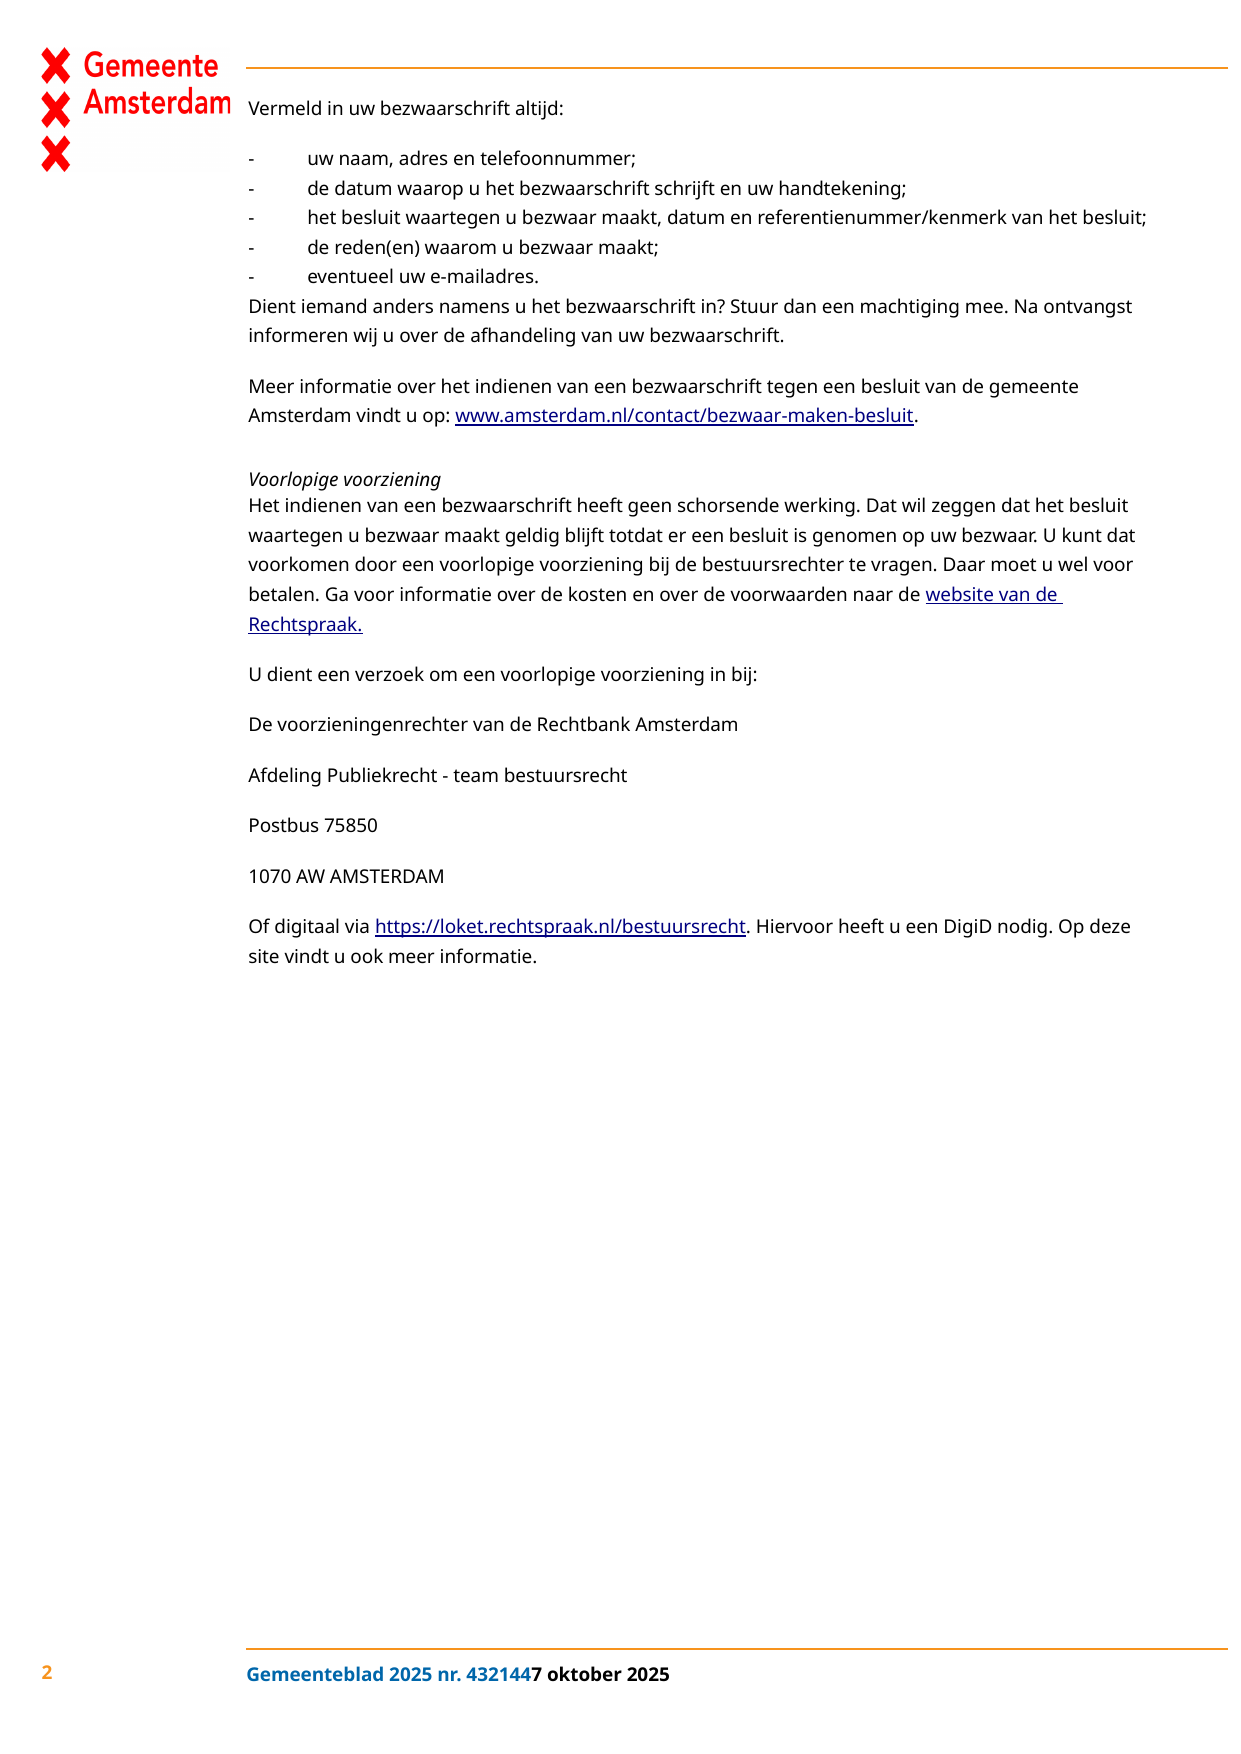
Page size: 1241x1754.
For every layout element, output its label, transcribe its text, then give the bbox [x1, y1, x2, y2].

list het besluit waartegen u bezwaar maakt, datum en referentienummer/kenmerk van het besluit; [248, 204, 1152, 230]
text Voorlopige voorziening [248, 467, 1152, 492]
text Het indienen van een bezwaarschrift heeft geen schorsende werking. Dat wil zeggen dat het besluit waartegen u bezwaar maakt geldig blijft totdat er een besluit is genomen op uw bezwaar. U kunt dat voorkomen door een voorlopige voorziening bij de bestuursrechter te vragen. Daar moet u wel voor betalen. Ga voor informatie over de kosten en over de voorwaarden naar de website van de Rechtspraak. [248, 492, 1152, 636]
text Dient iemand anders namens u het bezwaarschrift in? Stuur dan een machtiging mee. Na ontvangst informeren wij u over de afhandeling van uw bezwaarschrift. [248, 293, 1152, 348]
text 1070 AW AMSTERDAM [248, 863, 1152, 888]
list de datum waarop u het bezwaarschrift schrijft en uw handtekening; [248, 175, 1152, 201]
text Postbus 75850 [248, 812, 1152, 838]
text U dient een verzoek om een voorlopige voorziening in bij: [248, 661, 1152, 687]
list uw naam, adres en telefoonnummer; [248, 145, 1152, 171]
text Meer informatie over het indienen van een bezwaarschrift tegen een besluit van de gemeente Amsterdam vindt u op: www.amsterdam.nl/contact/bezwaar-maken-besluit. [248, 373, 1152, 428]
list eventueel uw e-mailadres. [248, 263, 1152, 289]
text Of digitaal via https://loket.rechtspraak.nl/bestuursrecht. Hiervoor heeft u een DigiD nodig. Op deze site vindt u ook meer informatie. [248, 913, 1152, 968]
list de reden(en) waarom u bezwaar maakt; [248, 234, 1152, 260]
text Afdeling Publiekrecht - team bestuursrecht [248, 762, 1152, 788]
picture [41, 47, 231, 172]
text De voorzieningenrechter van de Rechtbank Amsterdam [248, 712, 1152, 737]
text Vermeld in uw bezwaarschrift altijd: [248, 95, 1152, 121]
